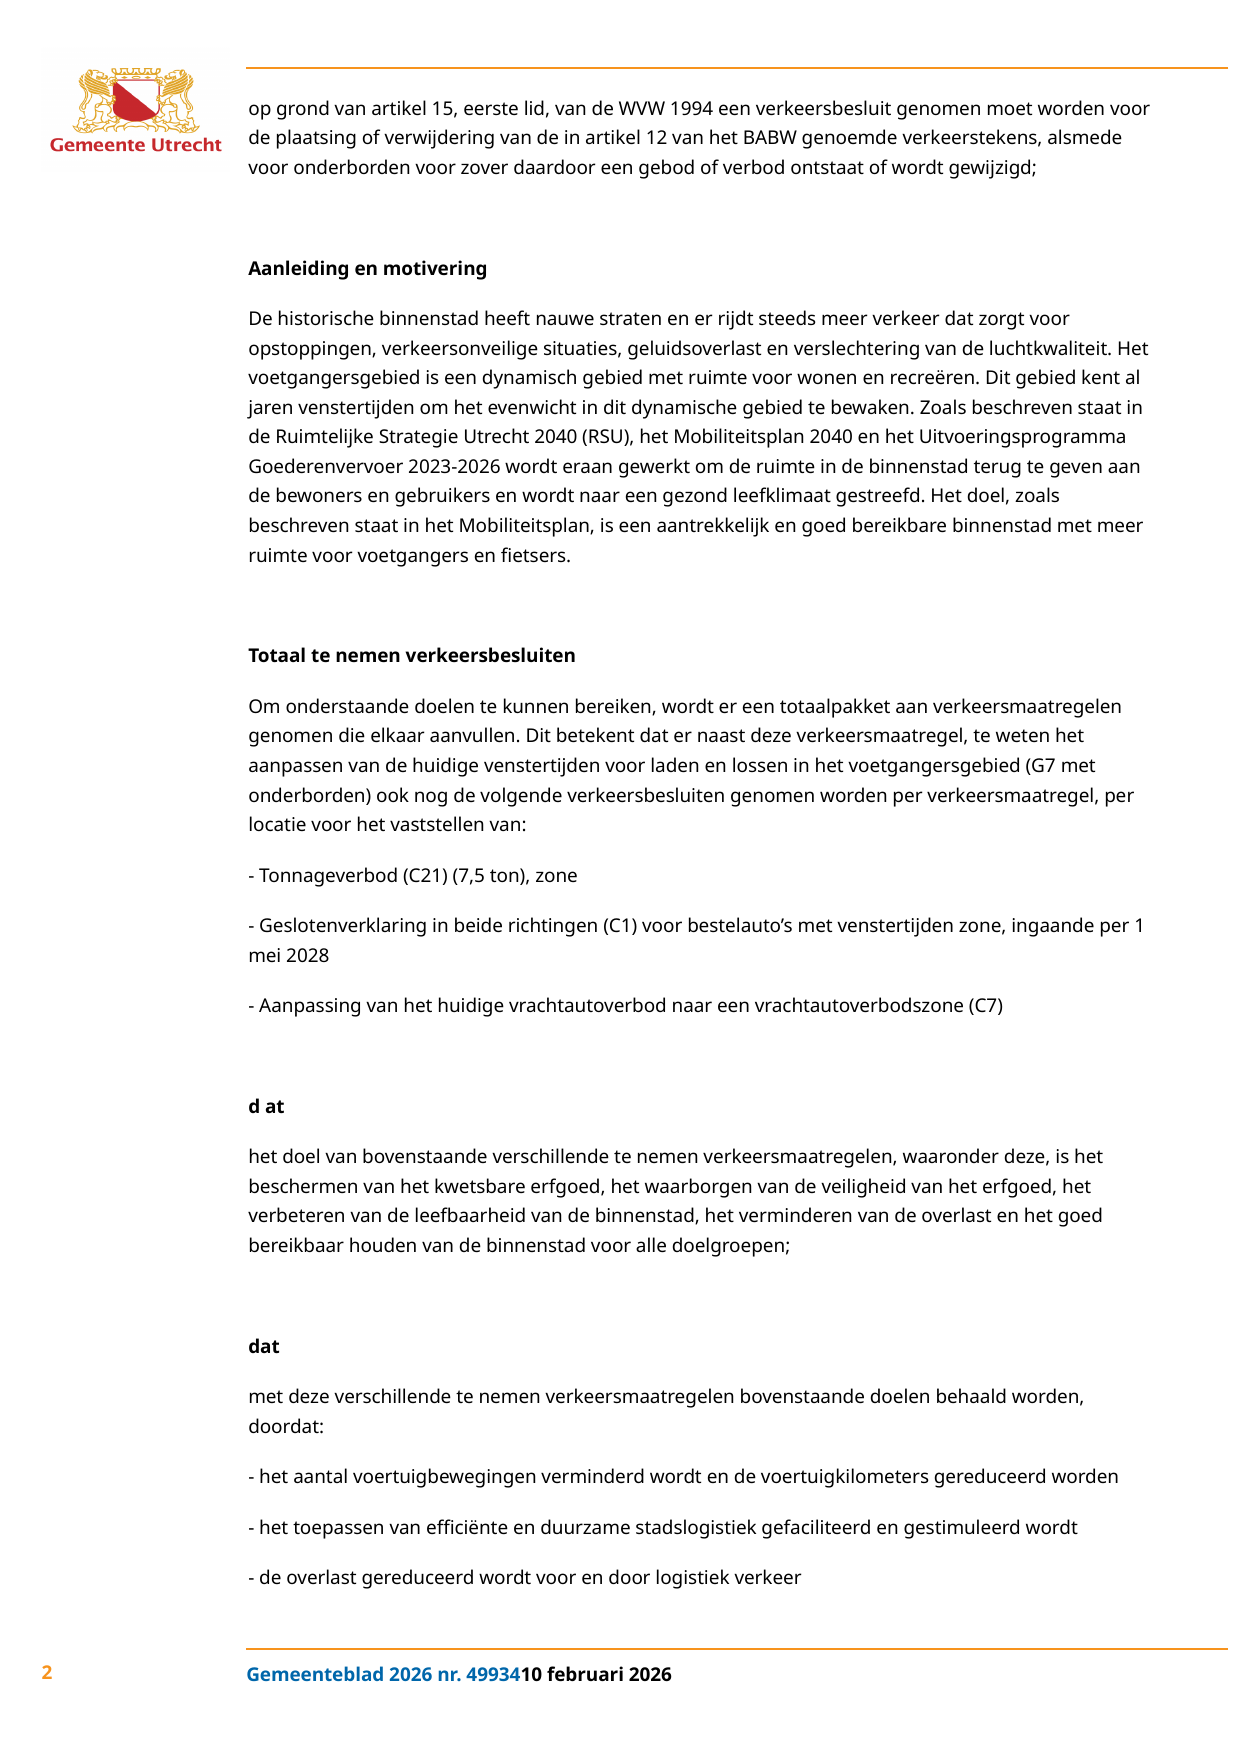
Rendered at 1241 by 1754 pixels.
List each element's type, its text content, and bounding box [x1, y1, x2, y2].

text - Tonnageverbod (C21) (7,5 ton), zone [248, 862, 1152, 888]
text - Aanpassing van het huidige vrachtautoverbod naar een vrachtautoverbodszone (C7) [248, 992, 1152, 1018]
text Om onderstaande doelen te kunnen bereiken, wordt er een totaalpakket aan verkeersmaatregelen genomen die elkaar aanvullen. Dit betekent dat er naast deze verkeersmaatregel, te weten het aanpassen van de huidige venstertijden voor laden en lossen in het voetgangersgebied (G7 met onderborden) ook nog de volgende verkeersbesluiten genomen worden per verkeersmaatregel, per locatie voor het vaststellen van: [248, 693, 1152, 837]
text op grond van artikel 15, eerste lid, van de WVW 1994 een verkeersbesluit genomen moet worden voor de plaatsing of verwijdering van de in artikel 12 van het BABW genoemde verkeerstekens, alsmede voor onderborden voor zover daardoor een gebod of verbod ontstaat of wordt gewijzigd; [248, 95, 1152, 180]
text De historische binnenstad heeft nauwe straten en er rijdt steeds meer verkeer dat zorgt voor opstoppingen, verkeersonveilige situaties, geluidsoverlast en verslechtering van de luchtkwaliteit. Het voetgangersgebied is een dynamisch gebied met ruimte voor wonen en recreëren. Dit gebied kent al jaren venstertijden om het evenwicht in dit dynamische gebied te bewaken. Zoals beschreven staat in de Ruimtelijke Strategie Utrecht 2040 (RSU), het Mobiliteitsplan 2040 en het Uitvoeringsprogramma Goederenvervoer 2023-2026 wordt eraan gewerkt om de ruimte in de binnenstad terug te geven aan de bewoners en gebruikers en wordt naar een gezond leefklimaat gestreefd. Het doel, zoals beschreven staat in het Mobiliteitsplan, is een aantrekkelijk en goed bereikbare binnenstad met meer ruimte voor voetgangers en fietsers. [248, 305, 1152, 568]
text Totaal te nemen verkeersbesluiten [248, 643, 1152, 668]
text Aanleiding en motivering [248, 255, 1152, 281]
text het doel van bovenstaande verschillende te nemen verkeersmaatregelen, waaronder deze, is het beschermen van het kwetsbare erfgoed, het waarborgen van de veiligheid van het erfgoed, het verbeteren van de leefbaarheid van de binnenstad, het verminderen van de overlast en het goed bereikbaar houden van de binnenstad voor alle doelgroepen; [248, 1143, 1152, 1258]
text met deze verschillende te nemen verkeersmaatregelen bovenstaande doelen behaald worden, doordat: [248, 1383, 1152, 1439]
text - het toepassen van efficiënte en duurzame stadslogistiek gefaciliteerd en gestimuleerd wordt [248, 1514, 1152, 1540]
text - het aantal voertuigbewegingen verminderd wordt en de voertuigkilometers gereduceerd worden [248, 1463, 1152, 1489]
text - Geslotenverklaring in beide richtingen (C1) voor bestelauto’s met venstertijden zone, ingaande per 1 mei 2028 [248, 912, 1152, 968]
picture [41, 47, 231, 172]
text d at [248, 1093, 1152, 1119]
text dat [248, 1333, 1152, 1359]
text - de overlast gereduceerd wordt voor en door logistiek verkeer [248, 1564, 1152, 1590]
